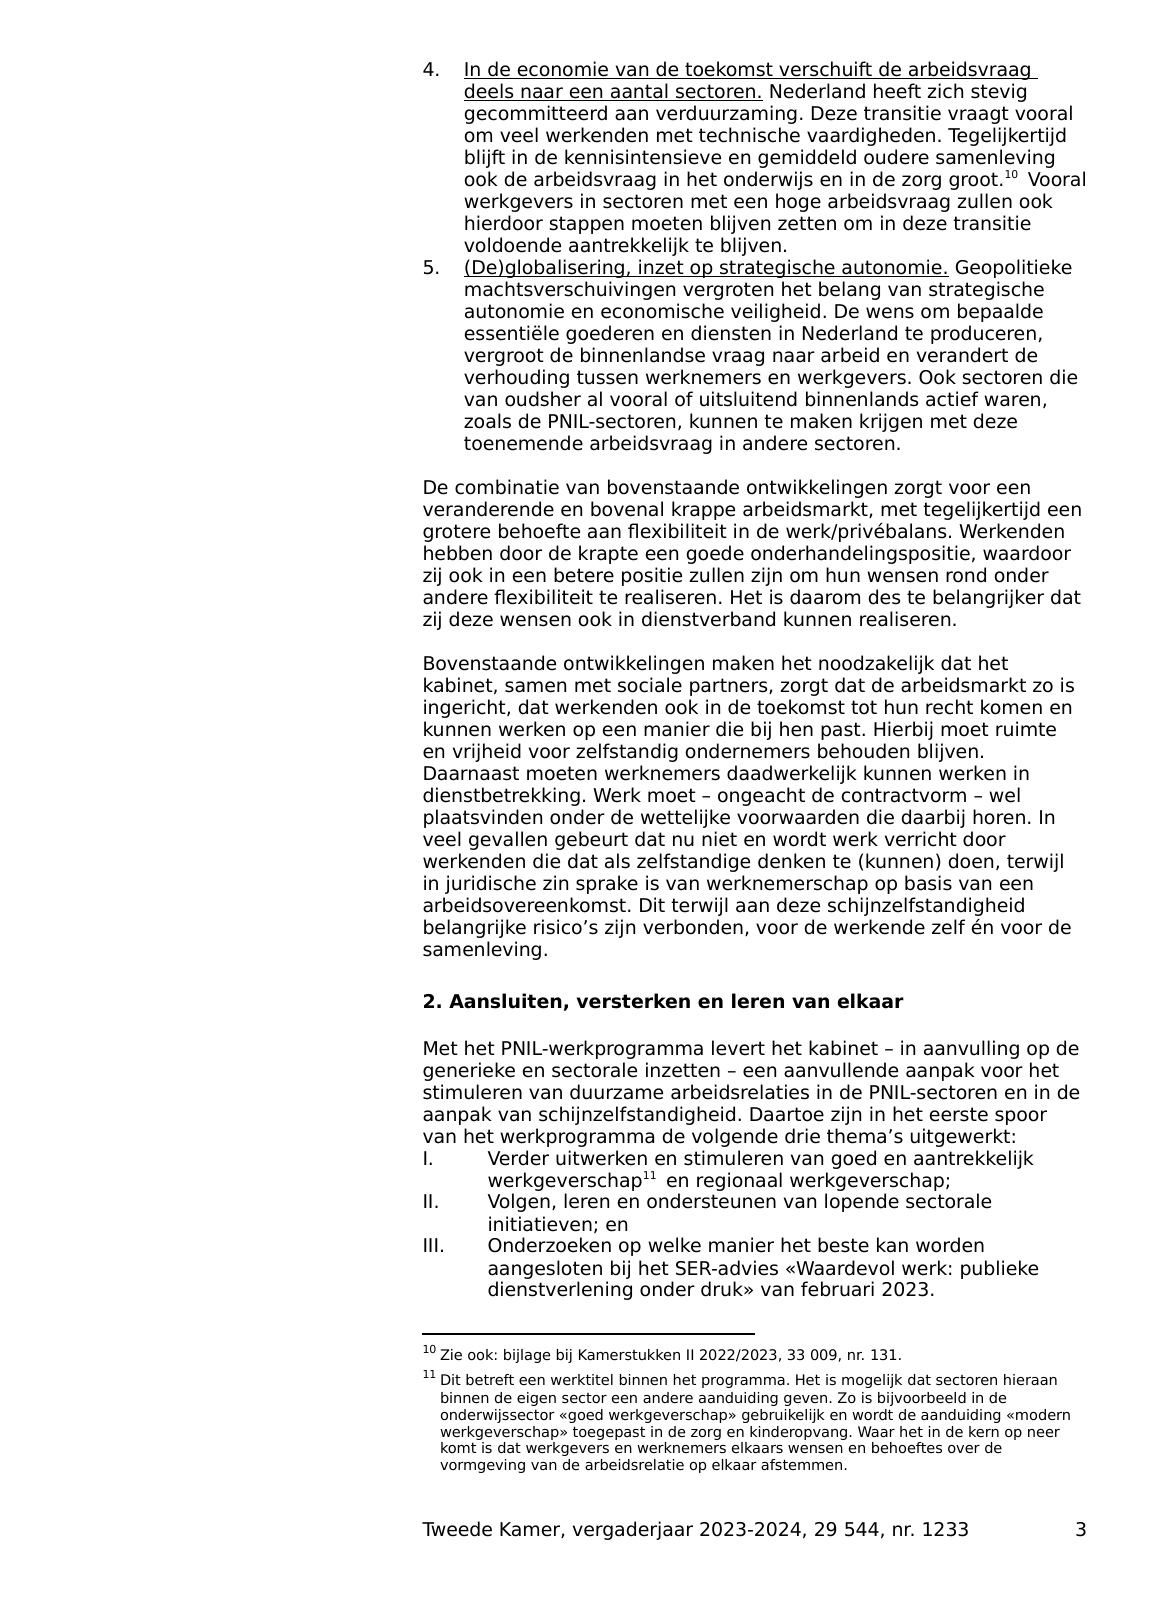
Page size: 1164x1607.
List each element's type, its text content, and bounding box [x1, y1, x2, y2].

text Zie ook: bijlage bij Kamerstukken II 2022/2023, 33 009, nr. 131. [422, 1343, 1087, 1365]
text II. Volgen, leren en ondersteunen van lopende sectorale initiatieven; en [422, 1191, 1087, 1235]
text Dit betreft een werktitel binnen het programma. Het is mogelijk dat sectoren hieraan binnen de eigen sector een andere aanduiding geven. Zo is bijvoorbeeld in de onderwijssector «goed werkgeverschap» gebruikelijk en wordt de aanduiding «modern werkgeverschap» toegepast in de zorg en kinderopvang. Waar het in de kern op neer komt is dat werkgevers en werknemers elkaars wensen en behoeftes over de vormgeving van de arbeidsrelatie op elkaar afstemmen. [422, 1368, 1087, 1474]
text Met het PNIL-werkprogramma levert het kabinet – in aanvulling op de generieke en sectorale inzetten – een aanvullende aanpak voor het stimuleren van duurzame arbeidsrelaties in de PNIL-sectoren en in de aanpak van schijnzelfstandigheid. Daartoe zijn in het eerste spoor van het werkprogramma de volgende drie thema’s uitgewerkt: [422, 1038, 1087, 1147]
text Bovenstaande ontwikkelingen maken het noodzakelijk dat het kabinet, samen met sociale partners, zorgt dat de arbeidsmarkt zo is ingericht, dat werkenden ook in de toekomst tot hun recht komen en kunnen werken op een manier die bij hen past. Hierbij moet ruimte en vrijheid voor zelfstandig ondernemers behouden blijven. Daarnaast moeten werknemers daadwerkelijk kunnen werken in dienstbetrekking. Werk moet – ongeacht de contractvorm – wel plaatsvinden onder de wettelijke voorwaarden die daarbij horen. In veel gevallen gebeurt dat nu niet en wordt werk verricht door werkenden die dat als zelfstandige denken te (kunnen) doen, terwijl in juridische zin sprake is van werknemerschap op basis van een arbeidsovereenkomst. Dit terwijl aan deze schijnzelfstandigheid belangrijke risico’s zijn verbonden, voor de werkende zelf én voor de samenleving. [422, 653, 1087, 961]
subtitle 2. Aansluiten, versterken en leren van elkaar [422, 991, 1087, 1013]
text De combinatie van bovenstaande ontwikkelingen zorgt voor een veranderende en bovenal krappe arbeidsmarkt, met tegelijkertijd een grotere behoefte aan flexibiliteit in de werk/privébalans. Werkenden hebben door de krapte een goede onderhandelingspositie, waardoor zij ook in een betere positie zullen zijn om hun wensen rond onder andere flexibiliteit te realiseren. Het is daarom des te belangrijker dat zij deze wensen ook in dienstverband kunnen realiseren. [422, 477, 1087, 631]
text 5. (De)globalisering, inzet op strategische autonomie. Geopolitieke machtsverschuivingen vergroten het belang van strategische autonomie en economische veiligheid. De wens om bepaalde essentiële goederen en diensten in Nederland te produceren, vergroot de binnenlandse vraag naar arbeid en verandert de verhouding tussen werknemers en werkgevers. Ook sectoren die van oudsher al vooral of uitsluitend binnenlands actief waren, zoals de PNIL-sectoren, kunnen te maken krijgen met deze toenemende arbeidsvraag in andere sectoren. [422, 257, 1087, 455]
text 4. In de economie van de toekomst verschuift de arbeidsvraag deels naar een aantal sectoren. Nederland heeft zich stevig gecommitteerd aan verduurzaming. Deze transitie vraagt vooral om veel werkenden met technische vaardigheden. Tegelijkertijd blijft in de kennisintensieve en gemiddeld oudere samenleving ook de arbeidsvraag in het onderwijs en in de zorg groot. Vooral werkgevers in sectoren met een hoge arbeidsvraag zullen ook hierdoor stappen moeten blijven zetten om in deze transitie voldoende aantrekkelijk te blijven. [422, 59, 1087, 257]
text III. Onderzoeken op welke manier het beste kan worden aangesloten bij het SER-advies «Waardevol werk: publieke dienstverlening onder druk» van februari 2023. [422, 1235, 1087, 1301]
text I. Verder uitwerken en stimuleren van goed en aantrekkelijk werkgeverschap en regionaal werkgeverschap; [422, 1147, 1087, 1191]
